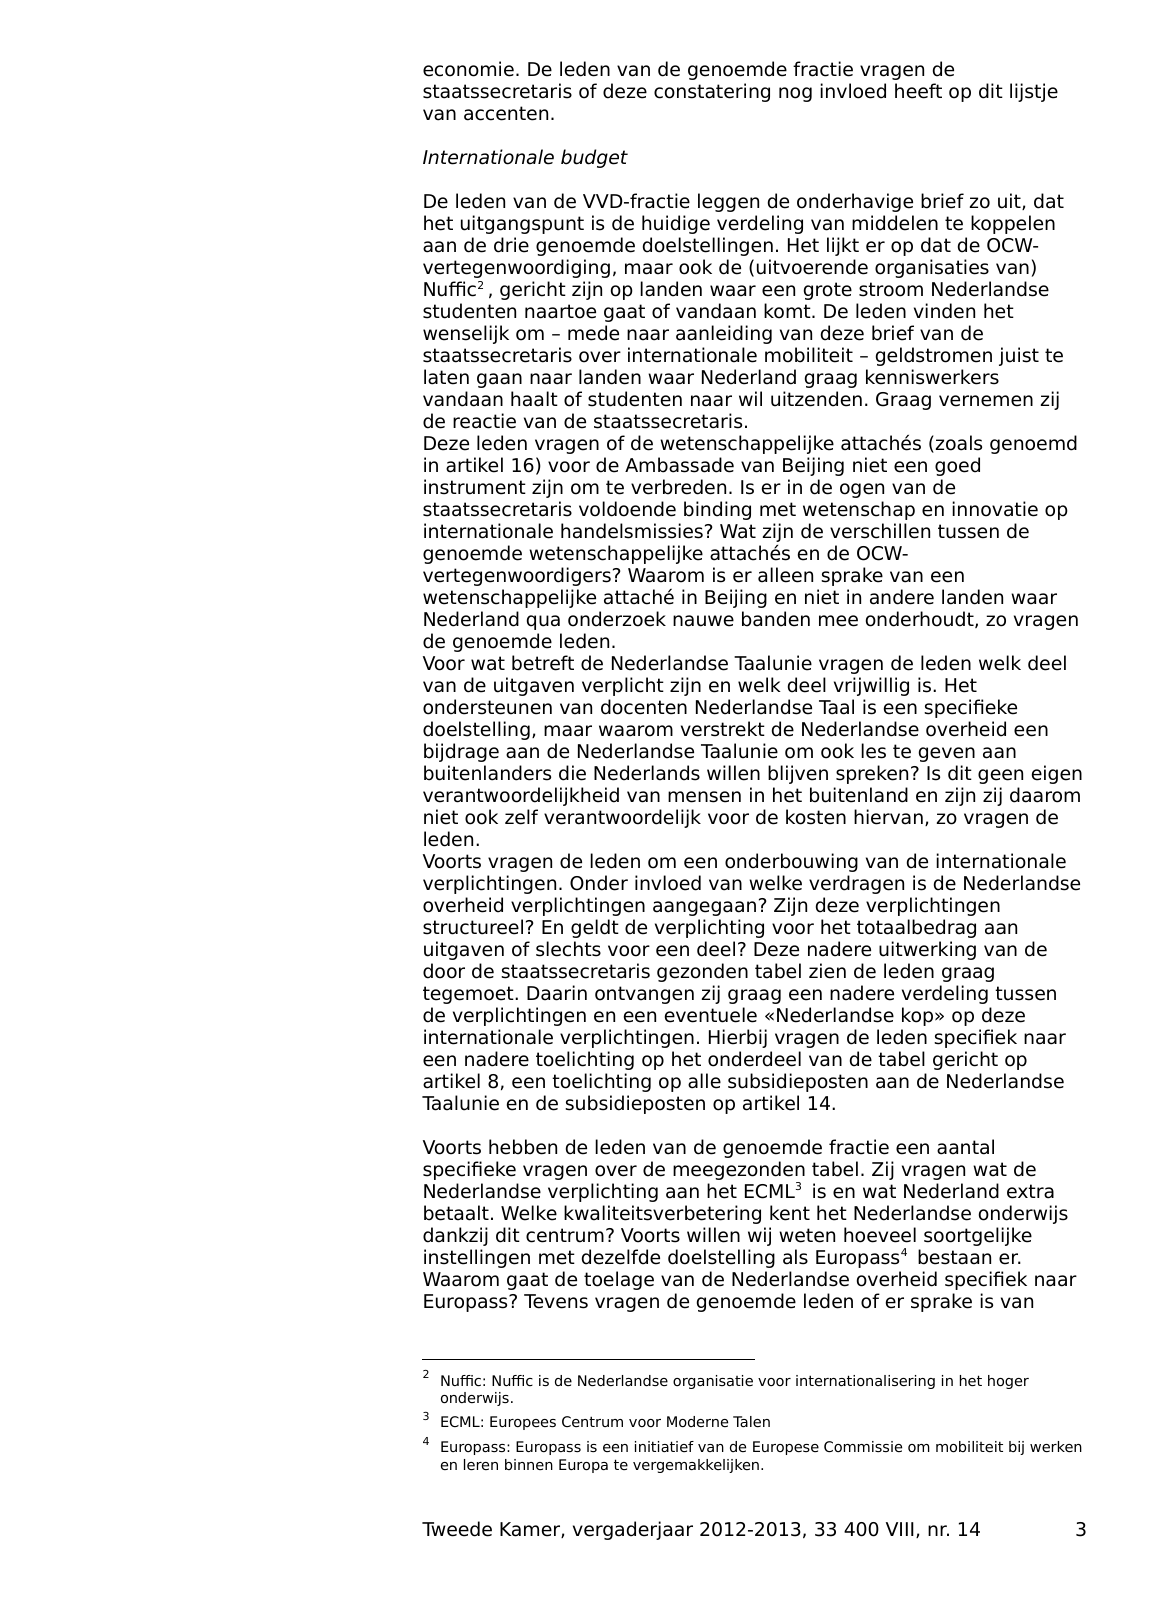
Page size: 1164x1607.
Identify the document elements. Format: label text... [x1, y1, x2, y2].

text Europass: Europass is een initiatief van de Europese Commissie om mobiliteit bij werken en leren binnen Europa te vergemakkelijken. [422, 1435, 1087, 1474]
text Nuffic: Nuffic is de Nederlandse organisatie voor internationalisering in het hoger onderwijs. [422, 1368, 1087, 1407]
subtitle Internationale budget [422, 147, 1087, 169]
text economie. De leden van de genoemde fractie vragen de staatssecretaris of deze constatering nog invloed heeft op dit lijstje van accenten. [422, 59, 1087, 125]
text De leden van de VVD-fractie leggen de onderhavige brief zo uit, dat het uitgangspunt is de huidige verdeling van middelen te koppelen aan de drie genoemde doelstellingen. Het lijkt er op dat de OCW-vertegenwoordiging, maar ook de (uitvoerende organisaties van) Nuffic, gericht zijn op landen waar een grote stroom Nederlandse studenten naartoe gaat of vandaan komt. De leden vinden het wenselijk om – mede naar aanleiding van deze brief van de staatssecretaris over internationale mobiliteit – geldstromen juist te laten gaan naar landen waar Nederland graag kenniswerkers vandaan haalt of studenten naar wil uitzenden. Graag vernemen zij de reactie van de staatssecretaris. [422, 191, 1087, 433]
text Voorts hebben de leden van de genoemde fractie een aantal specifieke vragen over de meegezonden tabel. Zij vragen wat de Nederlandse verplichting aan het ECML is en wat Nederland extra betaalt. Welke kwaliteitsverbetering kent het Nederlandse onderwijs dankzij dit centrum? Voorts willen wij weten hoeveel soortgelijke instellingen met dezelfde doelstelling als Europass bestaan er. Waarom gaat de toelage van de Nederlandse overheid specifiek naar Europass? Tevens vragen de genoemde leden of er sprake is van [422, 1137, 1087, 1312]
text Deze leden vragen of de wetenschappelijke attachés (zoals genoemd in artikel 16) voor de Ambassade van Beijing niet een goed instrument zijn om te verbreden. Is er in de ogen van de staatssecretaris voldoende binding met wetenschap en innovatie op internationale handelsmissies? Wat zijn de verschillen tussen de genoemde wetenschappelijke attachés en de OCW-vertegenwoordigers? Waarom is er alleen sprake van een wetenschappelijke attaché in Beijing en niet in andere landen waar Nederland qua onderzoek nauwe banden mee onderhoudt, zo vragen de genoemde leden. [422, 433, 1087, 653]
text Voor wat betreft de Nederlandse Taalunie vragen de leden welk deel van de uitgaven verplicht zijn en welk deel vrijwillig is. Het ondersteunen van docenten Nederlandse Taal is een specifieke doelstelling, maar waarom verstrekt de Nederlandse overheid een bijdrage aan de Nederlandse Taalunie om ook les te geven aan buitenlanders die Nederlands willen blijven spreken? Is dit geen eigen verantwoordelijkheid van mensen in het buitenland en zijn zij daarom niet ook zelf verantwoordelijk voor de kosten hiervan, zo vragen de leden. [422, 653, 1087, 851]
text ECML: Europees Centrum voor Moderne Talen [422, 1410, 1087, 1432]
text Voorts vragen de leden om een onderbouwing van de internationale verplichtingen. Onder invloed van welke verdragen is de Nederlandse overheid verplichtingen aangegaan? Zijn deze verplichtingen structureel? En geldt de verplichting voor het totaalbedrag aan uitgaven of slechts voor een deel? Deze nadere uitwerking van de door de staatssecretaris gezonden tabel zien de leden graag tegemoet. Daarin ontvangen zij graag een nadere verdeling tussen de verplichtingen en een eventuele «Nederlandse kop» op deze internationale verplichtingen. Hierbij vragen de leden specifiek naar een nadere toelichting op het onderdeel van de tabel gericht op artikel 8, een toelichting op alle subsidieposten aan de Nederlandse Taalunie en de subsidieposten op artikel 14. [422, 851, 1087, 1114]
